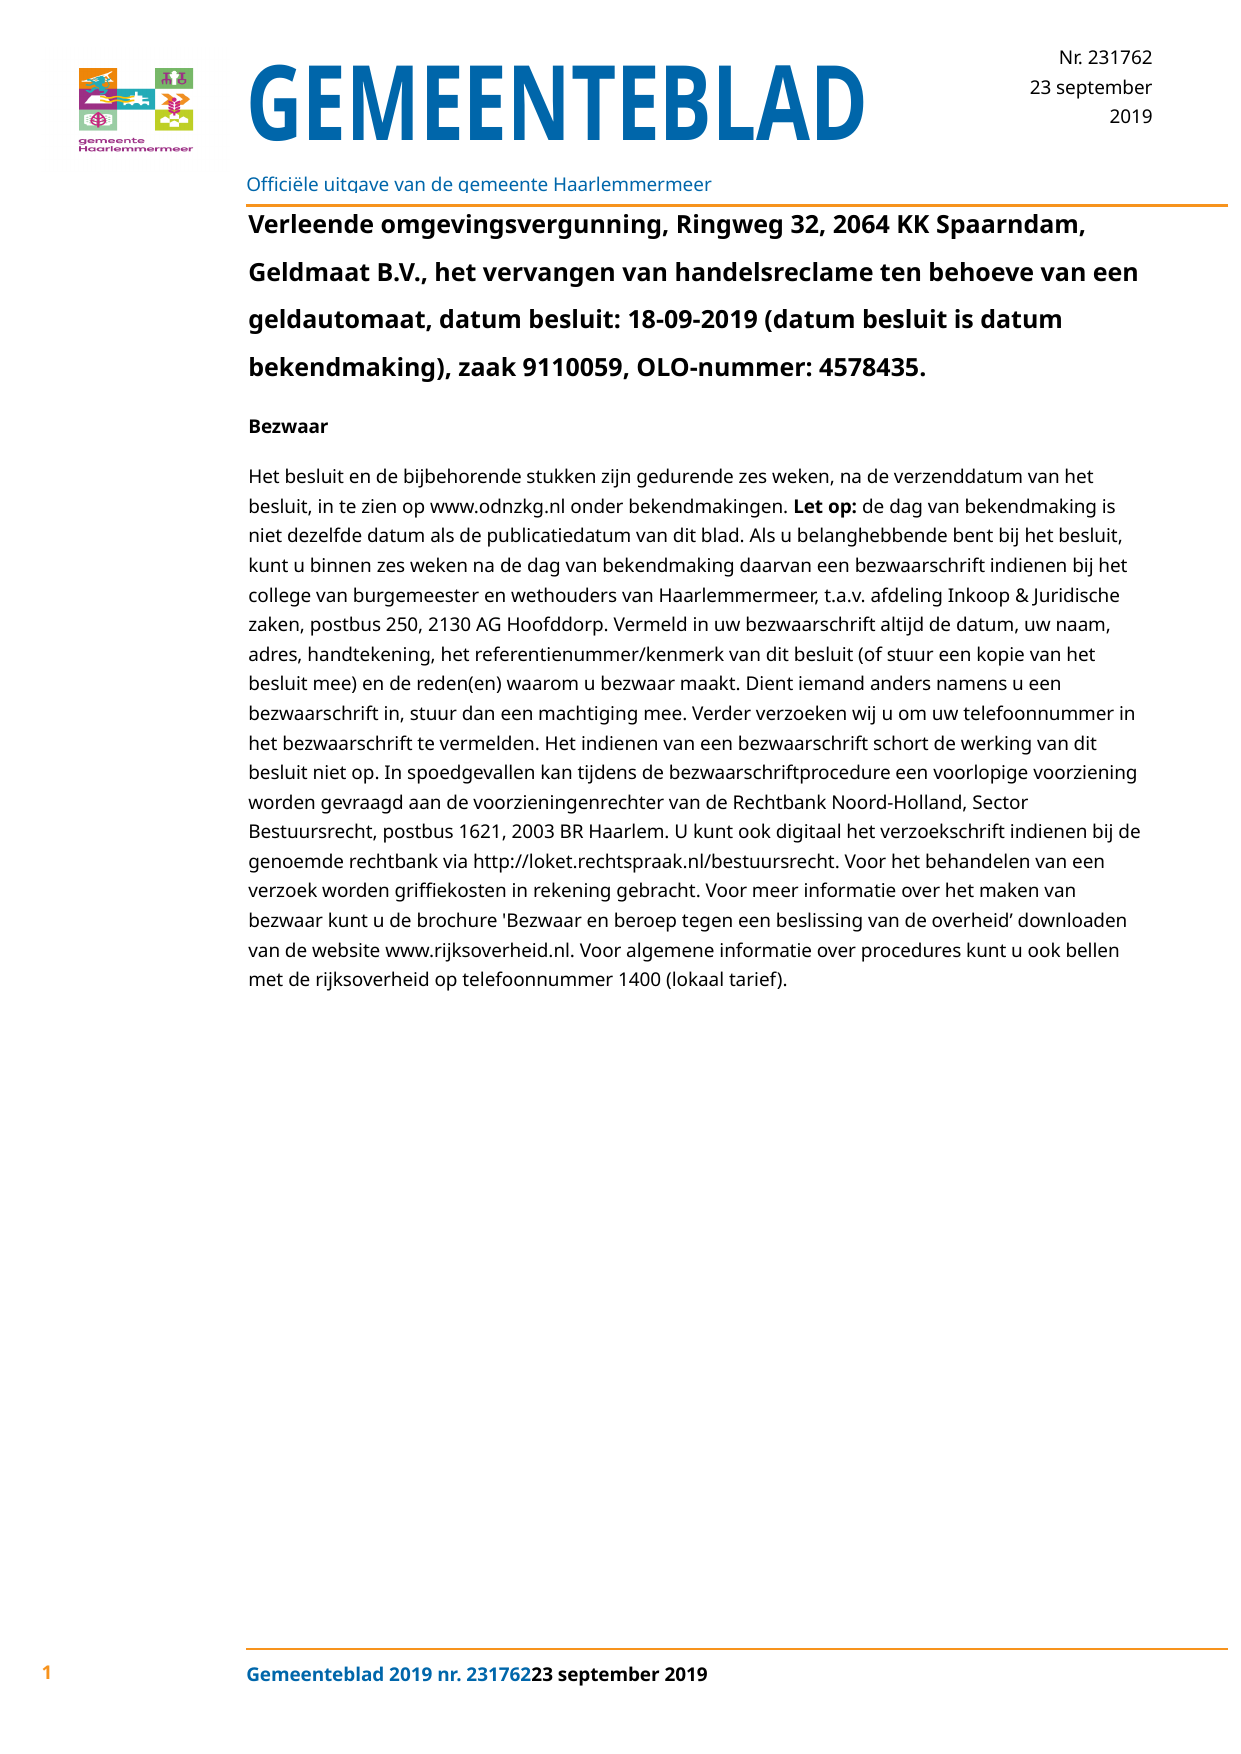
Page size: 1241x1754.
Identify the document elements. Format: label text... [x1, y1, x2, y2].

text Bezwaar [248, 413, 1152, 439]
text Het besluit en de bijbehorende stukken zijn gedurende zes weken, na de verzenddatum van het besluit, in te zien op www.odnzkg.nl onder bekendmakingen. Let op: de dag van bekendmaking is niet dezelfde datum als de publicatiedatum van dit blad. Als u belanghebbende bent bij het besluit, kunt u binnen zes weken na de dag van bekendmaking daarvan een bezwaarschrift indienen bij het college van burgemeester en wethouders van Haarlemmermeer, t.a.v. afdeling Inkoop & Juridische zaken, postbus 250, 2130 AG Hoofddorp. Vermeld in uw bezwaarschrift altijd de datum, uw naam, adres, handtekening, het referentienummer/kenmerk van dit besluit (of stuur een kopie van het besluit mee) en de reden(en) waarom u bezwaar maakt. Dient iemand anders namens u een bezwaarschrift in, stuur dan een machtiging mee. Verder verzoeken wij u om uw telefoonnummer in het bezwaarschrift te vermelden. Het indienen van een bezwaarschrift schort de werking van dit besluit niet op. In spoedgevallen kan tijdens de bezwaarschriftprocedure een voorlopige voorziening worden gevraagd aan de voorzieningenrechter van de Rechtbank Noord-Holland, Sector Bestuursrecht, postbus 1621, 2003 BR Haarlem. U kunt ook digitaal het verzoekschrift indienen bij de genoemde rechtbank via http://loket.rechtspraak.nl/bestuursrecht. Voor het behandelen van een verzoek worden griffiekosten in rekening gebracht. Voor meer informatie over het maken van bezwaar kunt u de brochure 'Bezwaar en beroep tegen een beslissing van de overheid’ downloaden van de website www.rijksoverheid.nl. Voor algemene informatie over procedures kunt u ook bellen met de rijksoverheid op telefoonnummer 1400 (lokaal tarief). [248, 463, 1152, 992]
picture [41, 47, 231, 172]
text Verleende omgevingsvergunning, Ringweg 32, 2064 KK Spaarndam, Geldmaat B.V., het vervangen van handelsreclame ten behoeve van een geldautomaat, datum besluit: 18-09-2019 (datum besluit is datum bekendmaking), zaak 9110059, OLO-nummer: 4578435. [248, 207, 1152, 384]
